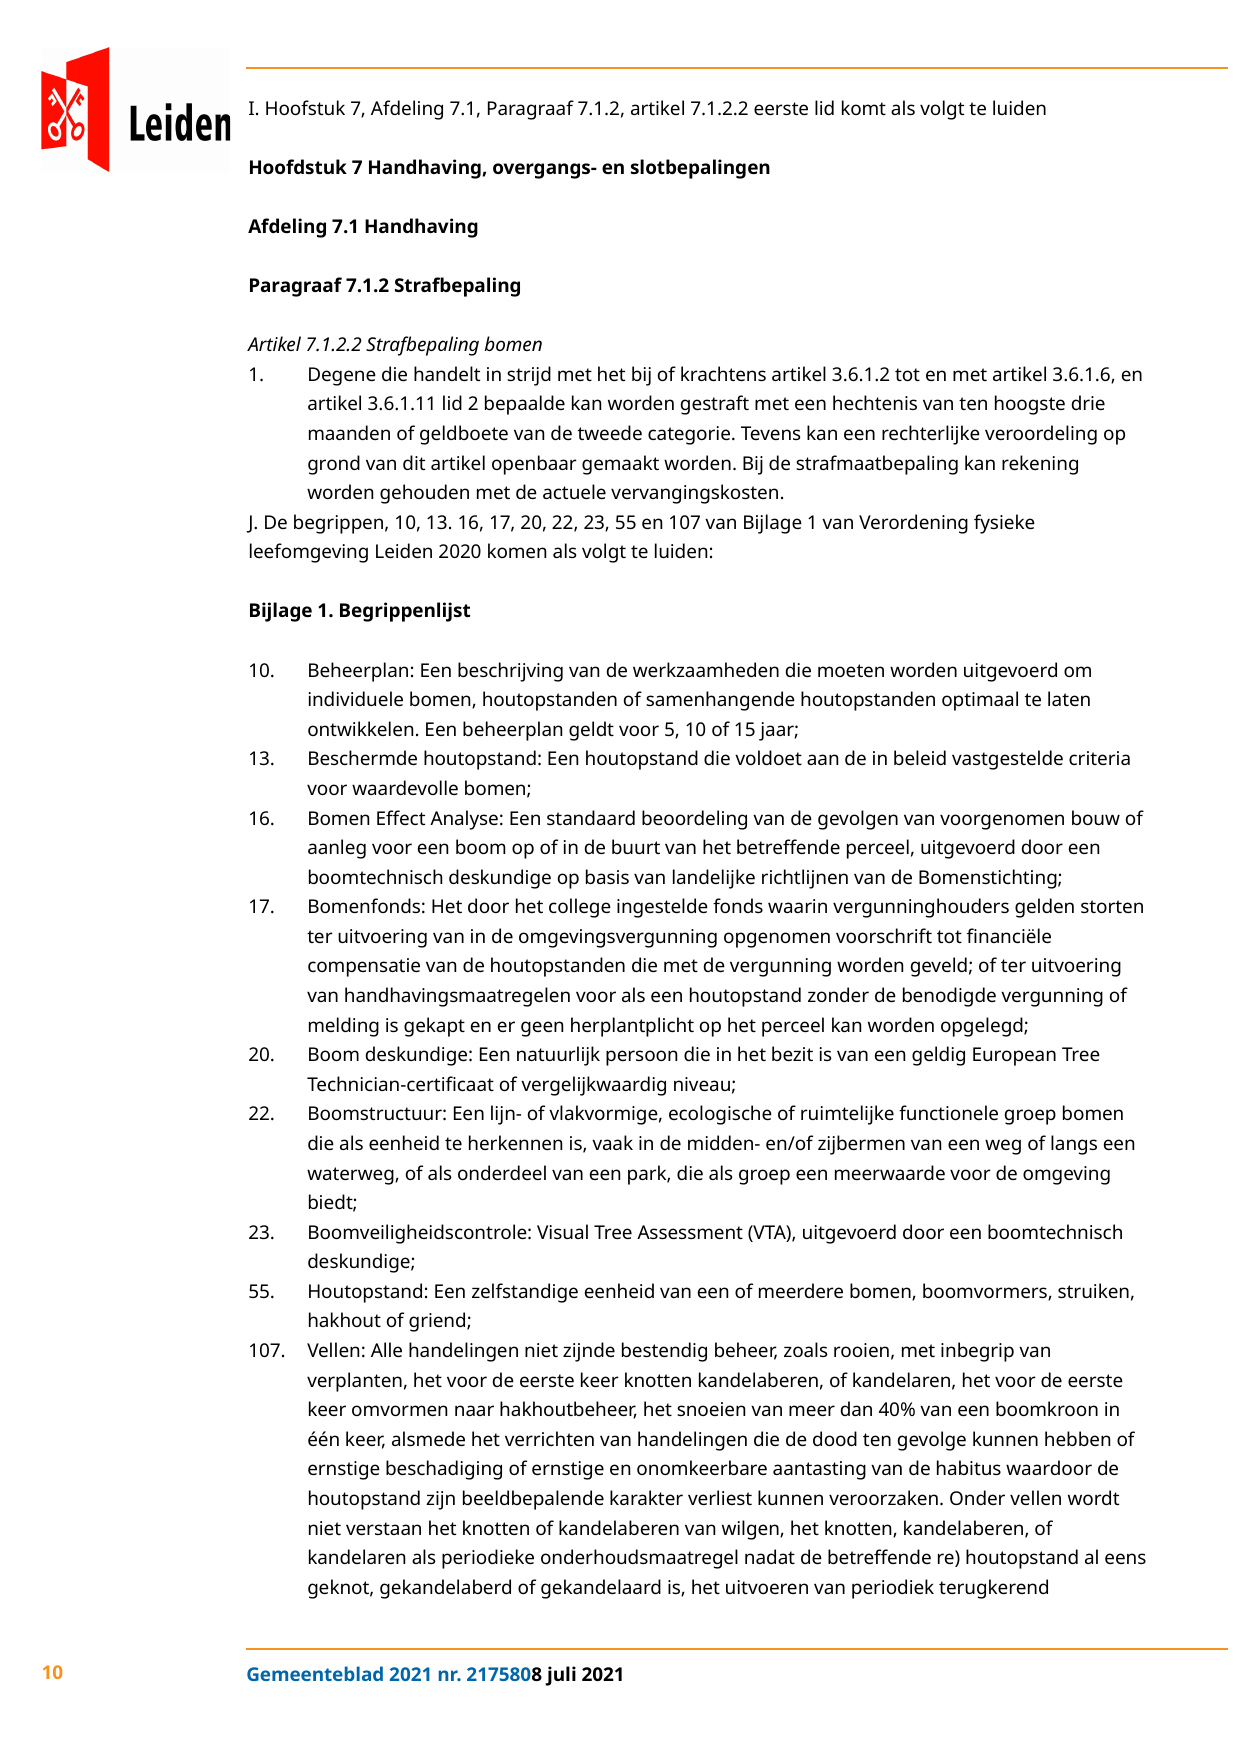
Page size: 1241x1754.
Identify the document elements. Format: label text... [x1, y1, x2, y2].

text Hoofdstuk 7 Handhaving, overgangs- en slotbepalingen [248, 154, 1152, 180]
picture [41, 47, 231, 172]
text J. De begrippen, 10, 13. 16, 17, 20, 22, 23, 55 en 107 van Bijlage 1 van Verordening fysieke leefomgeving Leiden 2020 komen als volgt te luiden: [248, 509, 1152, 564]
list Beheerplan: Een beschrijving van de werkzaamheden die moeten worden uitgevoerd om individuele bomen, houtopstanden of samenhangende houtopstanden optimaal te laten ontwikkelen. Een beheerplan geldt voor 5, 10 of 15 jaar; [248, 657, 1152, 742]
list Degene die handelt in strijd met het bij of krachtens artikel 3.6.1.2 tot en met artikel 3.6.1.6, en artikel 3.6.1.11 lid 2 bepaalde kan worden gestraft met een hechtenis van ten hoogste drie maanden of geldboete van de tweede categorie. Tevens kan een rechterlijke veroordeling op grond van dit artikel openbaar gemaakt worden. Bij de strafmaatbepaling kan rekening worden gehouden met de actuele vervangingskosten. [248, 361, 1152, 505]
list Bomen Effect Analyse: Een standaard beoordeling van de gevolgen van voorgenomen bouw of aanleg voor een boom op of in de buurt van het betreffende perceel, uitgevoerd door een boomtechnisch deskundige op basis van landelijke richtlijnen van de Bomenstichting; [248, 805, 1152, 890]
list Houtopstand: Een zelfstandige eenheid van een of meerdere bomen, boomvormers, struiken, hakhout of griend; [248, 1278, 1152, 1333]
list Boomstructuur: Een lijn- of vlakvormige, ecologische of ruimtelijke functionele groep bomen die als eenheid te herkennen is, vaak in de midden- en/of zijbermen van een weg of langs een waterweg, of als onderdeel van een park, die als groep een meerwaarde voor de omgeving biedt; [248, 1101, 1152, 1215]
list Beschermde houtopstand: Een houtopstand die voldoet aan de in beleid vastgestelde criteria voor waardevolle bomen; [248, 746, 1152, 801]
list Vellen: Alle handelingen niet zijnde bestendig beheer, zoals rooien, met inbegrip van verplanten, het voor de eerste keer knotten kandelaberen, of kandelaren, het voor de eerste keer omvormen naar hakhoutbeheer, het snoeien van meer dan 40% van een boomkroon in één keer, alsmede het verrichten van handelingen die de dood ten gevolge kunnen hebben of ernstige beschadiging of ernstige en onomkeerbare aantasting van de habitus waardoor de houtopstand zijn beeldbepalende karakter verliest kunnen veroorzaken. Onder vellen wordt niet verstaan het knotten of kandelaberen van wilgen, het knotten, kandelaberen, of kandelaren als periodieke onderhoudsmaatregel nadat de betreffende re) houtopstand al eens geknot, gekandelaberd of gekandelaard is, het uitvoeren van periodiek terugkerend [248, 1337, 1152, 1600]
text Afdeling 7.1 Handhaving [248, 213, 1152, 239]
text I. Hoofstuk 7, Afdeling 7.1, Paragraaf 7.1.2, artikel 7.1.2.2 eerste lid komt als volgt te luiden [248, 95, 1152, 121]
list Boom deskundige: Een natuurlijk persoon die in het bezit is van een geldig European Tree Technician-certificaat of vergelijkwaardig niveau; [248, 1041, 1152, 1097]
text Artikel 7.1.2.2 Strafbepaling bomen [248, 331, 1152, 357]
text Paragraaf 7.1.2 Strafbepaling [248, 272, 1152, 298]
text Bijlage 1. Begrippenlijst [248, 598, 1152, 623]
list Bomenfonds: Het door het college ingestelde fonds waarin vergunninghouders gelden storten ter uitvoering van in de omgevingsvergunning opgenomen voorschrift tot financiële compensatie van de houtopstanden die met de vergunning worden geveld; of ter uitvoering van handhavingsmaatregelen voor als een houtopstand zonder de benodigde vergunning of melding is gekapt en er geen herplantplicht op het perceel kan worden opgelegd; [248, 893, 1152, 1038]
list Boomveiligheidscontrole: Visual Tree Assessment (VTA), uitgevoerd door een boomtechnisch deskundige; [248, 1219, 1152, 1274]
